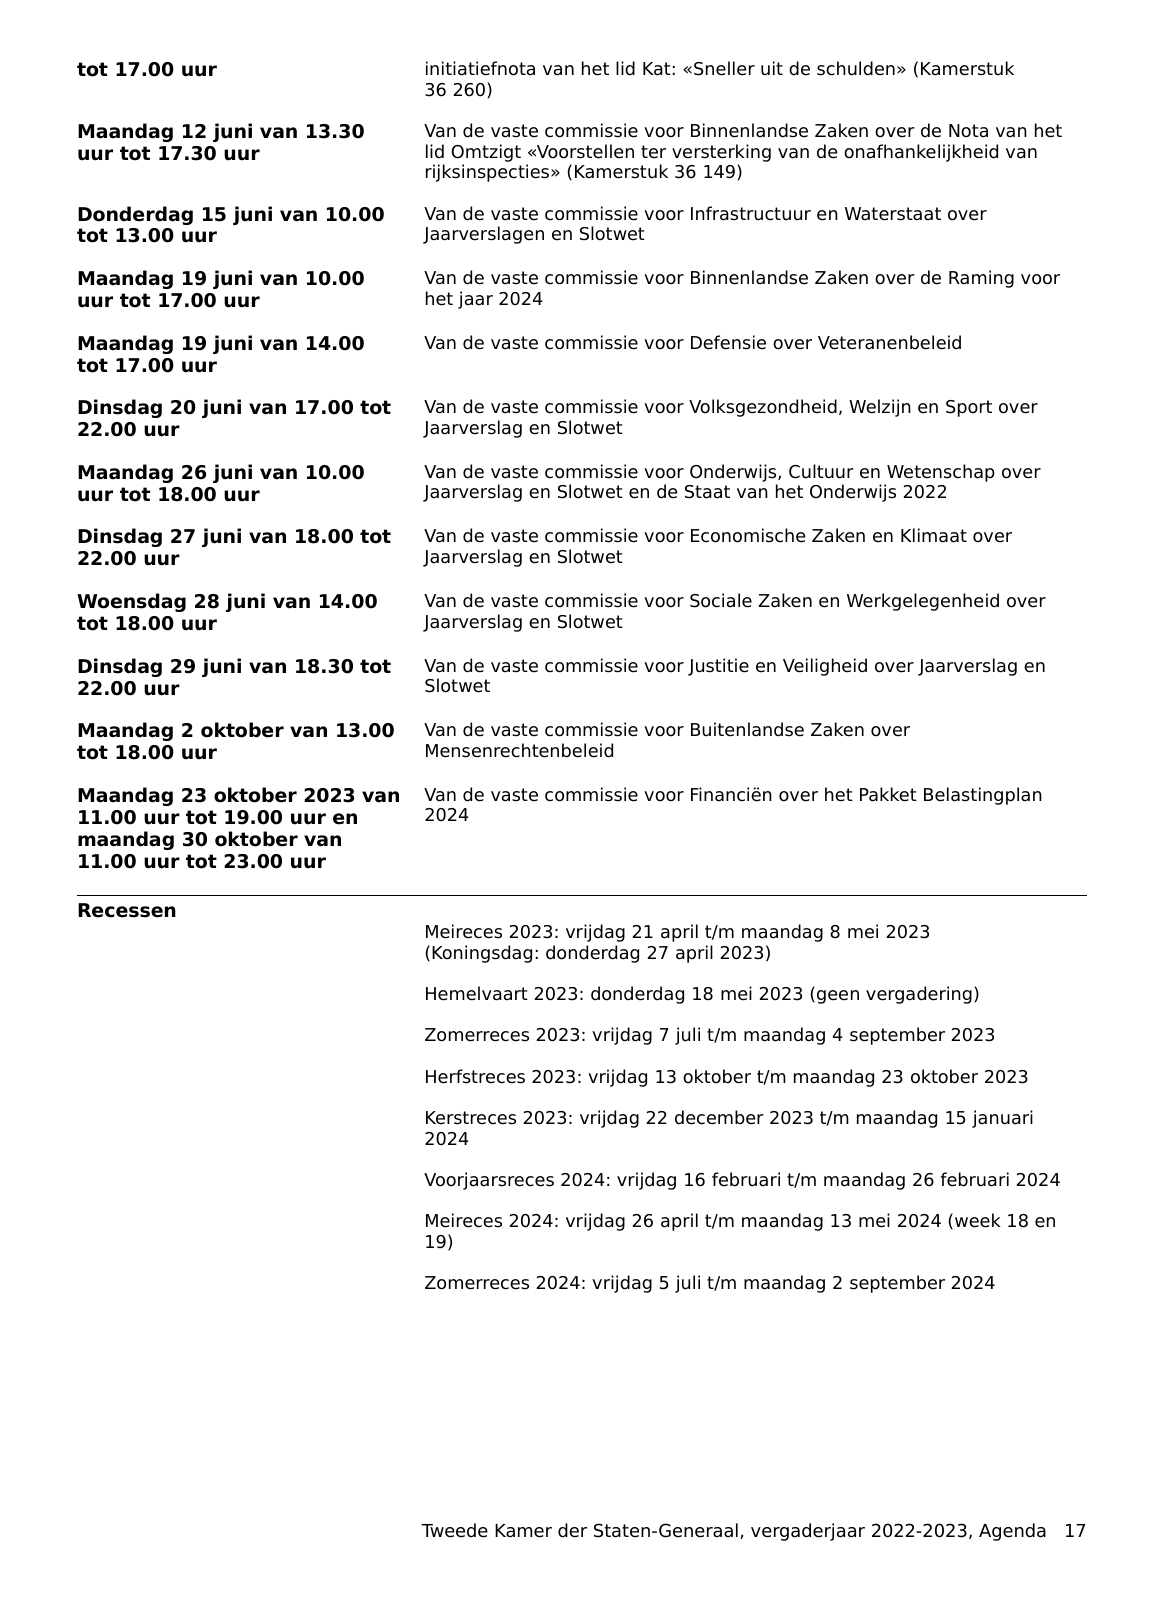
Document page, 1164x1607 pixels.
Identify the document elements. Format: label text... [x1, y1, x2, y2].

table_cell Van de vaste commissie voor Buitenlandse Zaken over Mensenrechtenbeleid [418, 720, 1087, 764]
table_cell Dinsdag 20 juni van 17.00 tot 22.00 uur [77, 397, 401, 441]
table_cell [418, 700, 1087, 720]
table_cell [401, 59, 418, 100]
table_cell [418, 570, 1087, 591]
table_cell [418, 1190, 1087, 1211]
table_cell [77, 964, 401, 984]
table_cell Van de vaste commissie voor Sociale Zaken en Werkgelegenheid over Jaarverslag en Slotwet [418, 591, 1087, 635]
table_cell (Koningsdag: donderdag 27 april 2023) [418, 943, 1087, 963]
table_header [418, 896, 1087, 922]
table_cell Donderdag 15 juni van 10.00 tot 13.00 uur [77, 204, 401, 247]
table_cell [418, 1149, 1087, 1170]
table_cell [418, 441, 1087, 462]
table_cell [401, 1046, 418, 1067]
table_cell [418, 506, 1087, 526]
table_cell [418, 964, 1087, 984]
table_cell [401, 943, 418, 963]
table_cell [401, 506, 418, 526]
table_header Recessen [77, 896, 401, 922]
table_cell Maandag 23 oktober 2023 van 11.00 uur tot 19.00 uur en maandag 30 oktober van 11.00 uur tot 23.00 uur [77, 785, 401, 873]
table_cell [401, 121, 418, 183]
table_cell [401, 1067, 418, 1087]
table_cell Zomerreces 2023: vrijdag 7 juli t/m maandag 4 september 2023 [418, 1025, 1087, 1046]
table_cell [77, 312, 401, 333]
table_cell [77, 943, 401, 963]
table_cell [401, 248, 418, 268]
table_cell [77, 764, 401, 785]
table_cell Van de vaste commissie voor Binnenlandse Zaken over de Nota van het lid Omtzigt «Voorstellen ter versterking van de onafhankelijkheid van rijksinspecties» (Kamerstuk 36 149) [418, 121, 1087, 183]
table_cell [418, 1046, 1087, 1067]
table_cell [401, 656, 418, 699]
table_cell [401, 526, 418, 570]
table_cell [401, 1149, 418, 1170]
table_cell [401, 1273, 418, 1293]
table_cell [418, 1087, 1087, 1108]
table_cell initiatiefnota van het lid Kat: «Sneller uit de schulden» (Kamerstuk 36 260) [418, 59, 1087, 100]
table_cell [401, 591, 418, 635]
table_cell [401, 204, 418, 247]
table_cell [401, 785, 418, 873]
table_cell [401, 635, 418, 656]
table_cell Maandag 19 juni van 14.00 tot 17.00 uur [77, 333, 401, 377]
table_cell [401, 720, 418, 764]
table_cell [401, 764, 418, 785]
table_cell Hemelvaart 2023: donderdag 18 mei 2023 (geen vergadering) [418, 984, 1087, 1005]
table_cell [77, 1025, 401, 1046]
table_cell [77, 1087, 401, 1108]
table_cell [77, 377, 401, 397]
table_cell [401, 1170, 418, 1190]
table_cell [401, 922, 418, 943]
table_cell Maandag 2 oktober van 13.00 tot 18.00 uur [77, 720, 401, 764]
table_cell [418, 635, 1087, 656]
table_cell [401, 312, 418, 333]
table_cell [77, 635, 401, 656]
table_cell [401, 1190, 418, 1211]
table_cell [77, 1067, 401, 1087]
table_cell [401, 1211, 418, 1252]
table_cell [401, 700, 418, 720]
table_cell [77, 1190, 401, 1211]
table_cell [77, 1108, 401, 1149]
table_cell [401, 1252, 418, 1273]
table_cell [401, 964, 418, 984]
table_cell Van de vaste commissie voor Volksgezondheid, Welzijn en Sport over Jaarverslag en Slotwet [418, 397, 1087, 441]
table_cell [77, 1005, 401, 1025]
table_cell [77, 506, 401, 526]
table_cell [401, 441, 418, 462]
table_cell [418, 1005, 1087, 1025]
table_cell [77, 248, 401, 268]
table_cell [401, 1087, 418, 1108]
table_cell [418, 764, 1087, 785]
table_cell [401, 333, 418, 377]
table_cell [77, 100, 401, 121]
table_cell [77, 570, 401, 591]
table_cell [77, 183, 401, 203]
table_cell Zomerreces 2024: vrijdag 5 juli t/m maandag 2 september 2024 [418, 1273, 1087, 1293]
table_cell Maandag 26 juni van 10.00 uur tot 18.00 uur [77, 462, 401, 506]
table_cell Maandag 19 juni van 10.00 uur tot 17.00 uur [77, 268, 401, 312]
table_cell [401, 397, 418, 441]
table_cell Van de vaste commissie voor Justitie en Veiligheid over Jaarverslag en Slotwet [418, 656, 1087, 699]
table_cell Woensdag 28 juni van 14.00 tot 18.00 uur [77, 591, 401, 635]
table_cell [418, 248, 1087, 268]
table_cell [401, 1005, 418, 1025]
table_cell [401, 570, 418, 591]
table_cell [77, 1170, 401, 1190]
table_cell Meireces 2023: vrijdag 21 april t/m maandag 8 mei 2023 [418, 922, 1087, 943]
table_cell [418, 312, 1087, 333]
table_cell [401, 1025, 418, 1046]
table_cell [418, 100, 1087, 121]
table_cell Van de vaste commissie voor Infrastructuur en Waterstaat over Jaarverslagen en Slotwet [418, 204, 1087, 247]
table_cell Van de vaste commissie voor Economische Zaken en Klimaat over Jaarverslag en Slotwet [418, 526, 1087, 570]
table_cell Van de vaste commissie voor Binnenlandse Zaken over de Raming voor het jaar 2024 [418, 268, 1087, 312]
table_cell [77, 1252, 401, 1273]
table_cell [401, 268, 418, 312]
table_cell [401, 462, 418, 506]
table_cell [418, 183, 1087, 203]
table_cell [77, 441, 401, 462]
table_cell [77, 1211, 401, 1252]
table_cell [401, 984, 418, 1005]
table_cell [418, 377, 1087, 397]
table_cell Maandag 12 juni van 13.30 uur tot 17.30 uur [77, 121, 401, 183]
table_cell Dinsdag 27 juni van 18.00 tot 22.00 uur [77, 526, 401, 570]
table_cell [401, 1108, 418, 1149]
table_cell Herfstreces 2023: vrijdag 13 oktober t/m maandag 23 oktober 2023 [418, 1067, 1087, 1087]
table_cell [77, 1149, 401, 1170]
table_cell [77, 1046, 401, 1067]
table_cell Van de vaste commissie voor Onderwijs, Cultuur en Wetenschap over Jaarverslag en Slotwet en de Staat van het Onderwijs 2022 [418, 462, 1087, 506]
table_header [401, 896, 418, 922]
table_cell [77, 700, 401, 720]
table_cell [77, 1273, 401, 1293]
table_cell Van de vaste commissie voor Defensie over Veteranenbeleid [418, 333, 1087, 377]
table_cell [418, 1252, 1087, 1273]
table_cell tot 17.00 uur [77, 59, 401, 100]
table_cell Voorjaarsreces 2024: vrijdag 16 februari t/m maandag 26 februari 2024 [418, 1170, 1087, 1190]
table_cell Dinsdag 29 juni van 18.30 tot 22.00 uur [77, 656, 401, 699]
table_cell Van de vaste commissie voor Financiën over het Pakket Belastingplan 2024 [418, 785, 1087, 873]
table_cell [77, 984, 401, 1005]
table_cell Meireces 2024: vrijdag 26 april t/m maandag 13 mei 2024 (week 18 en 19) [418, 1211, 1087, 1252]
table_cell Kerstreces 2023: vrijdag 22 december 2023 t/m maandag 15 januari 2024 [418, 1108, 1087, 1149]
table_cell [77, 922, 401, 943]
table_cell [401, 183, 418, 203]
table_cell [401, 100, 418, 121]
table_cell [401, 377, 418, 397]
